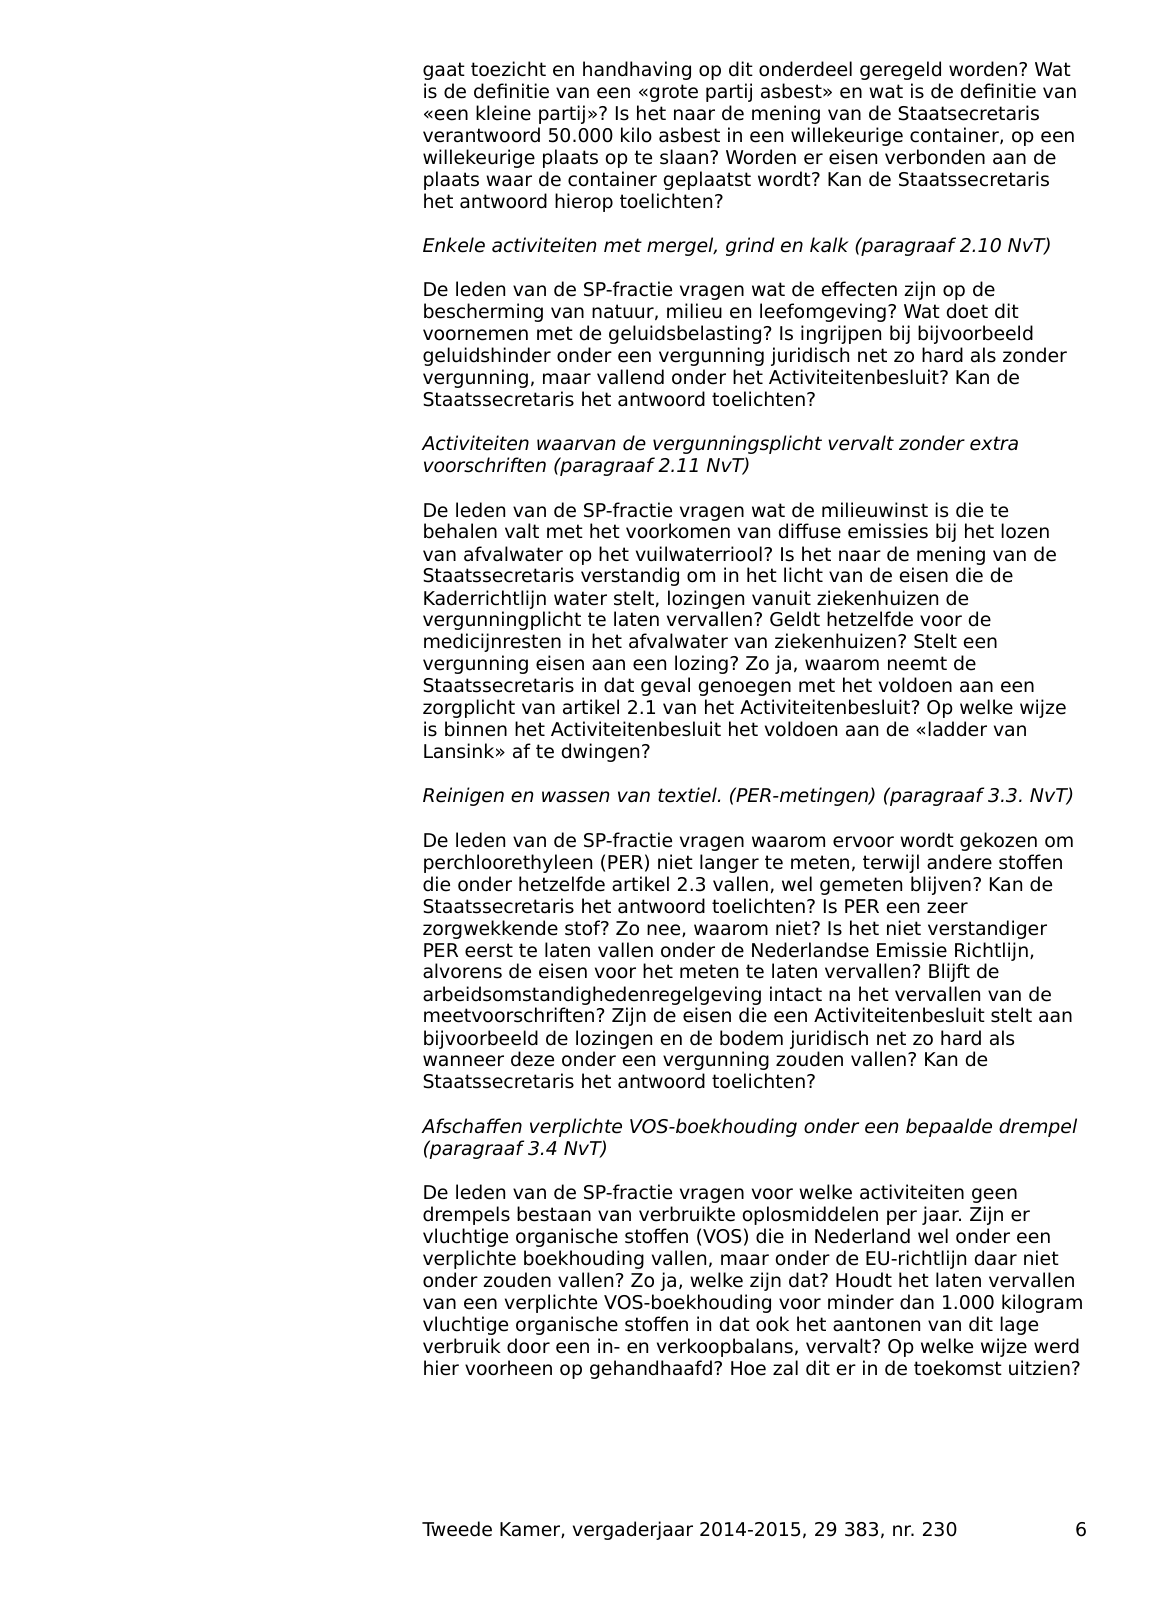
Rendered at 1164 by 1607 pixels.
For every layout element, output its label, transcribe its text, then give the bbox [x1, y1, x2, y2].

subtitle Afschaffen verplichte VOS-boekhouding onder een bepaalde drempel (paragraaf 3.4 NvT) [422, 1116, 1087, 1159]
text De leden van de SP-fractie vragen voor welke activiteiten geen drempels bestaan van verbruikte oplosmiddelen per jaar. Zijn er vluchtige organische stoffen (VOS) die in Nederland wel onder een verplichte boekhouding vallen, maar onder de EU-richtlijn daar niet onder zouden vallen? Zo ja, welke zijn dat? Houdt het laten vervallen van een verplichte VOS-boekhouding voor minder dan 1.000 kilogram vluchtige organische stoffen in dat ook het aantonen van dit lage verbruik door een in- en verkoopbalans, vervalt? Op welke wijze werd hier voorheen op gehandhaafd? Hoe zal dit er in de toekomst uitzien? [422, 1182, 1087, 1379]
subtitle Activiteiten waarvan de vergunningsplicht vervalt zonder extra voorschriften (paragraaf 2.11 NvT) [422, 433, 1087, 477]
text gaat toezicht en handhaving op dit onderdeel geregeld worden? Wat is de definitie van een «grote partij asbest» en wat is de definitie van «een kleine partij»? Is het naar de mening van de Staatsecretaris verantwoord 50.000 kilo asbest in een willekeurige container, op een willekeurige plaats op te slaan? Worden er eisen verbonden aan de plaats waar de container geplaatst wordt? Kan de Staatssecretaris het antwoord hierop toelichten? [422, 59, 1087, 213]
subtitle Enkele activiteiten met mergel, grind en kalk (paragraaf 2.10 NvT) [422, 235, 1087, 257]
subtitle Reinigen en wassen van textiel. (PER-metingen) (paragraaf 3.3. NvT) [422, 785, 1087, 807]
text De leden van de SP-fractie vragen wat de effecten zijn op de bescherming van natuur, milieu en leefomgeving? Wat doet dit voornemen met de geluidsbelasting? Is ingrijpen bij bijvoorbeeld geluidshinder onder een vergunning juridisch net zo hard als zonder vergunning, maar vallend onder het Activiteitenbesluit? Kan de Staatssecretaris het antwoord toelichten? [422, 279, 1087, 411]
text De leden van de SP-fractie vragen wat de milieuwinst is die te behalen valt met het voorkomen van diffuse emissies bij het lozen van afvalwater op het vuilwaterriool? Is het naar de mening van de Staatssecretaris verstandig om in het licht van de eisen die de Kaderrichtlijn water stelt, lozingen vanuit ziekenhuizen de vergunningplicht te laten vervallen? Geldt hetzelfde voor de medicijnresten in het afvalwater van ziekenhuizen? Stelt een vergunning eisen aan een lozing? Zo ja, waarom neemt de Staatssecretaris in dat geval genoegen met het voldoen aan een zorgplicht van artikel 2.1 van het Activiteitenbesluit? Op welke wijze is binnen het Activiteitenbesluit het voldoen aan de «ladder van Lansink» af te dwingen? [422, 499, 1087, 763]
text De leden van de SP-fractie vragen waarom ervoor wordt gekozen om perchloorethyleen (PER) niet langer te meten, terwijl andere stoffen die onder hetzelfde artikel 2.3 vallen, wel gemeten blijven? Kan de Staatssecretaris het antwoord toelichten? Is PER een zeer zorgwekkende stof? Zo nee, waarom niet? Is het niet verstandiger PER eerst te laten vallen onder de Nederlandse Emissie Richtlijn, alvorens de eisen voor het meten te laten vervallen? Blijft de arbeidsomstandighedenregelgeving intact na het vervallen van de meetvoorschriften? Zijn de eisen die een Activiteitenbesluit stelt aan bijvoorbeeld de lozingen en de bodem juridisch net zo hard als wanneer deze onder een vergunning zouden vallen? Kan de Staatssecretaris het antwoord toelichten? [422, 829, 1087, 1093]
